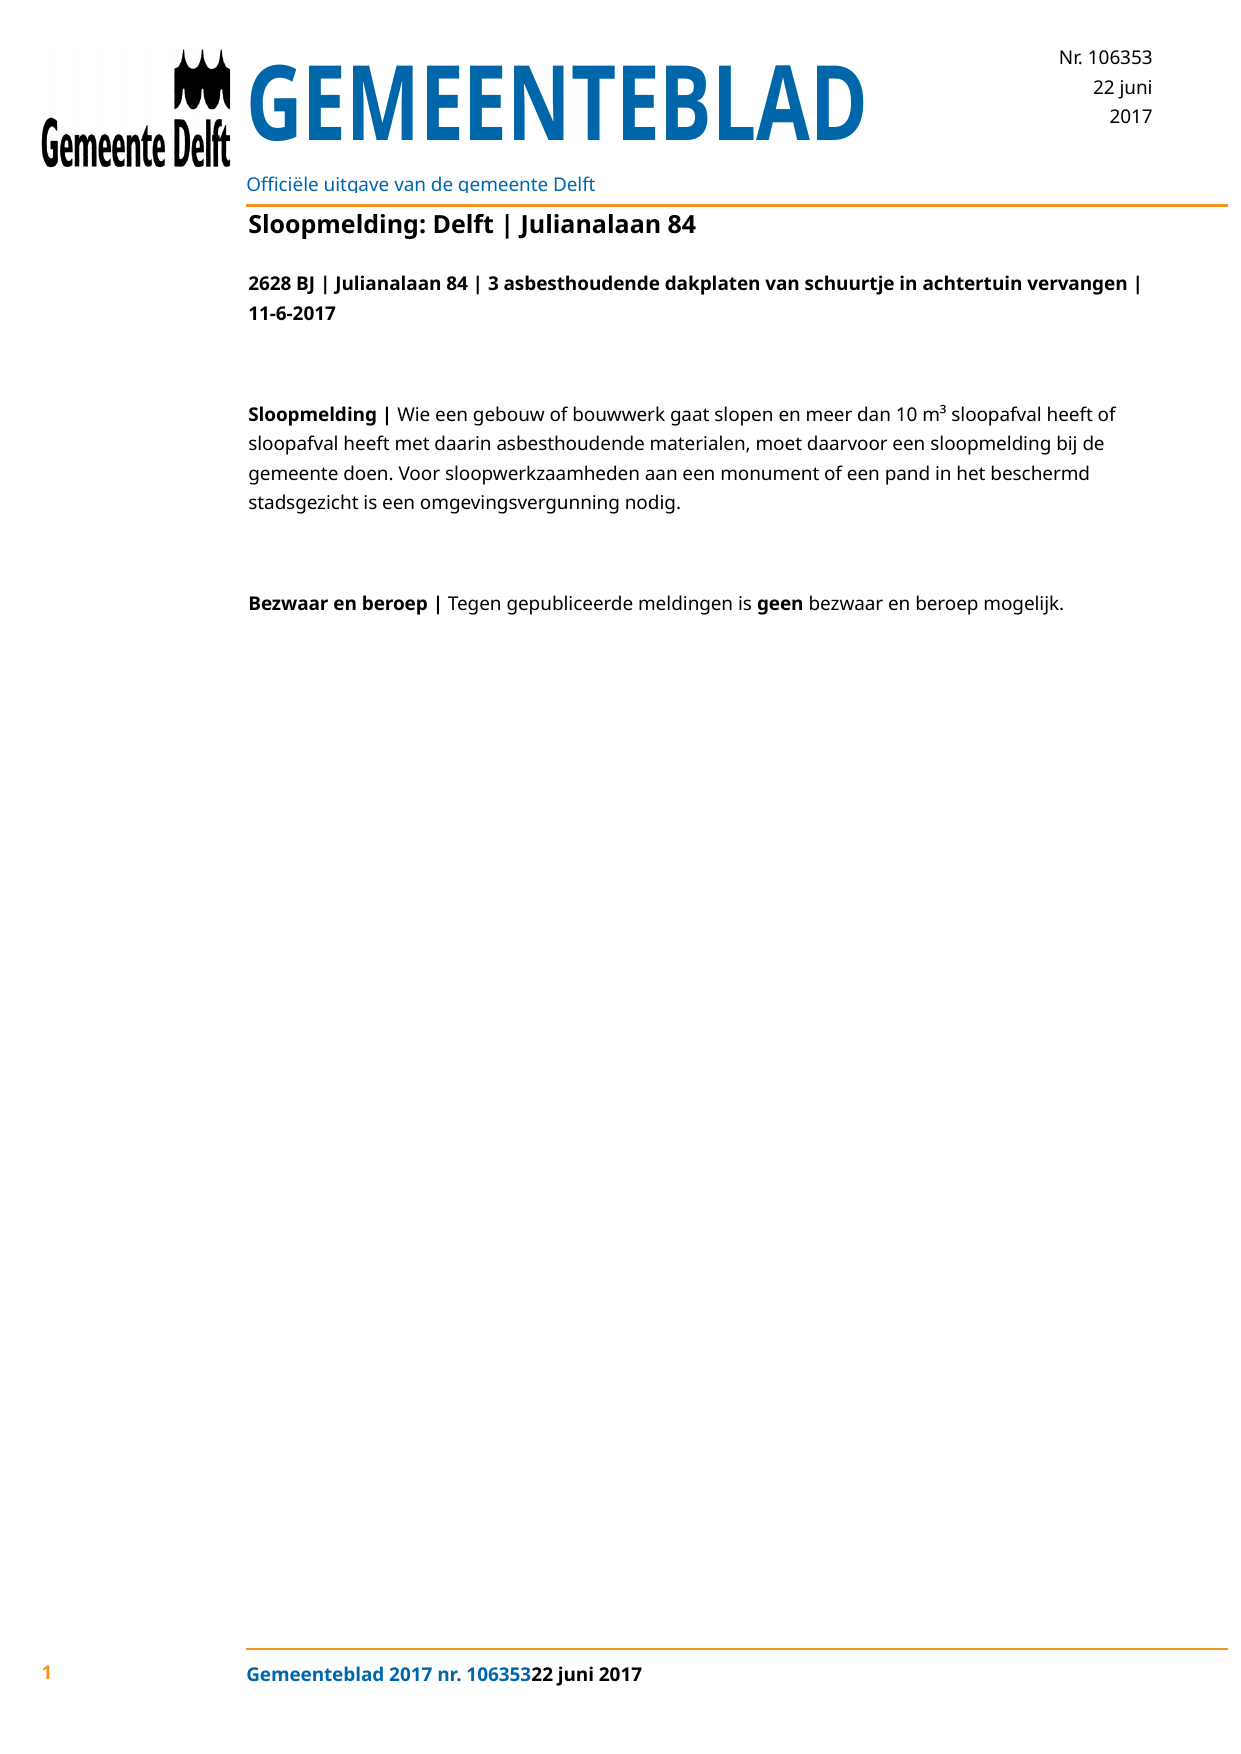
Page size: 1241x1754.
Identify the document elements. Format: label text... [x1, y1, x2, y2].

text Sloopmelding: Delft | Julianalaan 84 [248, 207, 1152, 241]
text Sloopmelding | Wie een gebouw of bouwwerk gaat slopen en meer dan 10 m³ sloopafval heeft of sloopafval heeft met daarin asbesthoudende materialen, moet daarvoor een sloopmelding bij de gemeente doen. Voor sloopwerkzaamheden aan een monument of een pand in het beschermd stadsgezicht is een omgevingsvergunning nodig. [248, 401, 1152, 515]
text 2628 BJ | Julianalaan 84 | 3 asbesthoudende dakplaten van schuurtje in achtertuin vervangen | 11-6-2017 [248, 270, 1152, 326]
text Bezwaar en beroep | Tegen gepubliceerde meldingen is geen bezwaar en beroep mogelijk. [248, 590, 1152, 616]
picture [41, 47, 231, 172]
